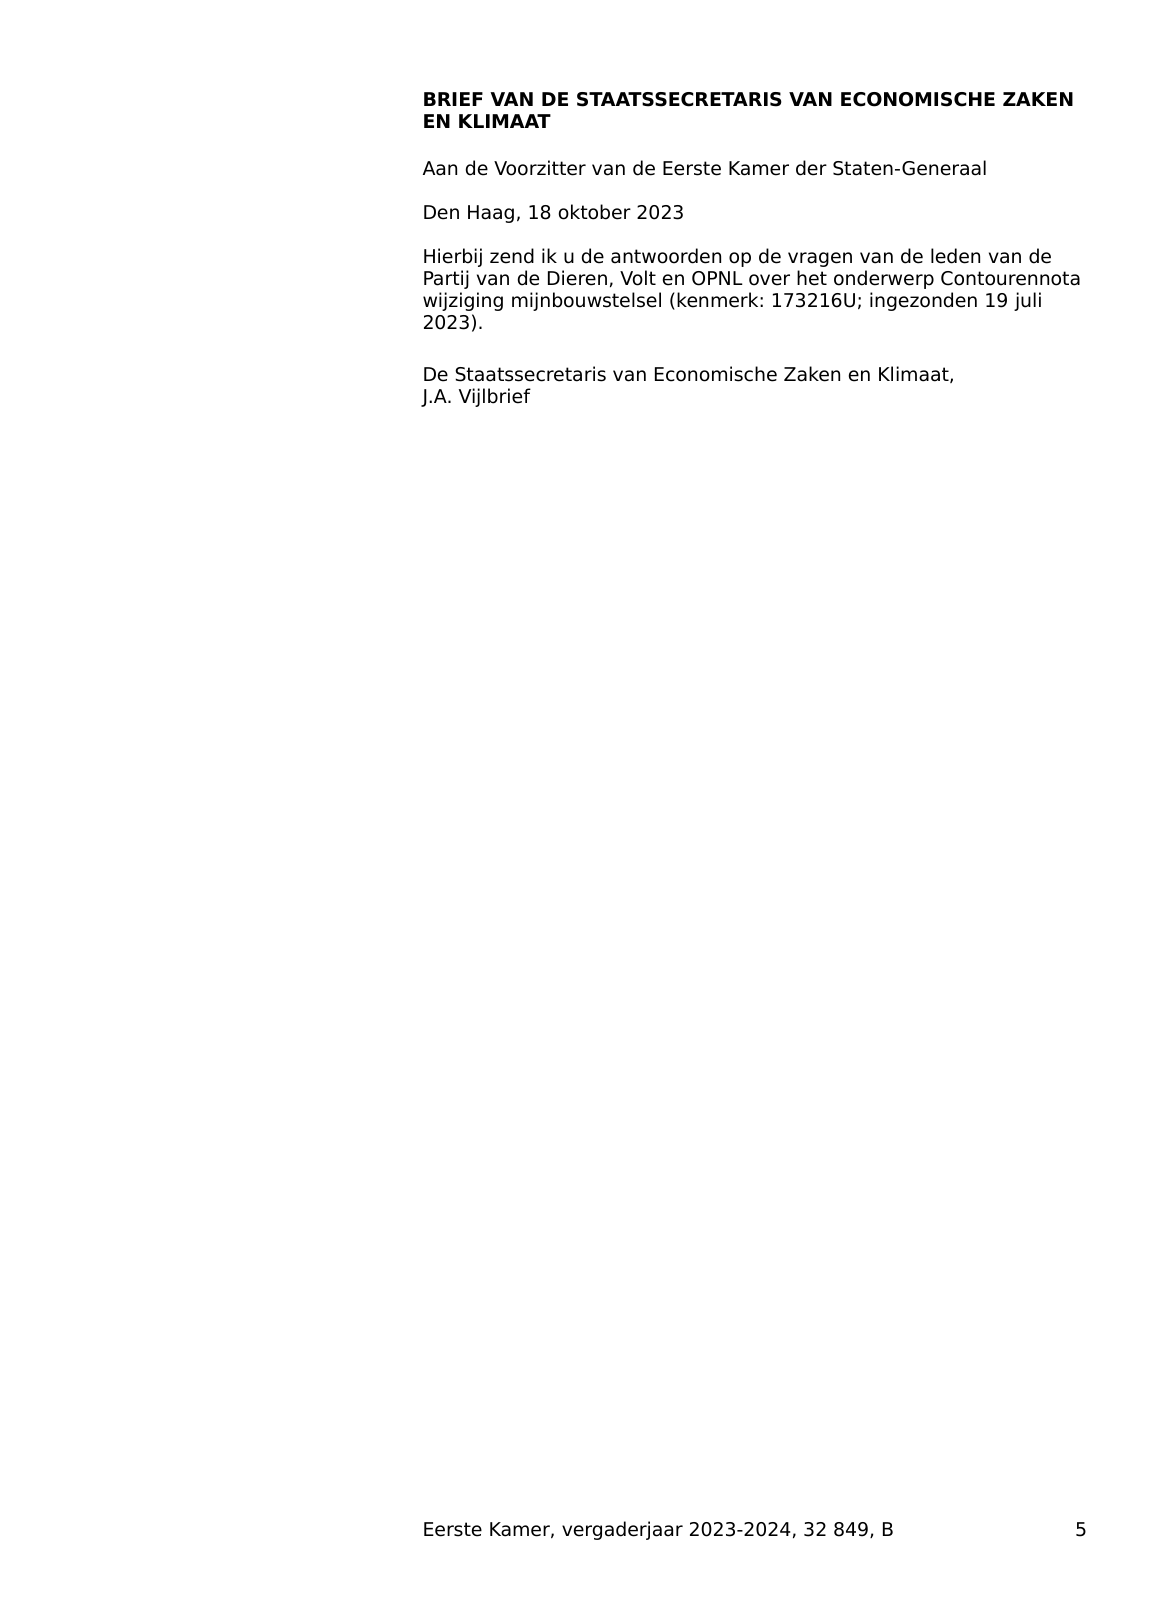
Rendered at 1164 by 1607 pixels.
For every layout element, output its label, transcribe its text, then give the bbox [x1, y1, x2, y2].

text De Staatssecretaris van Economische Zaken en Klimaat, J.A. Vijlbrief [422, 364, 1087, 408]
text Den Haag, 18 oktober 2023 [422, 202, 1087, 224]
subtitle BRIEF VAN DE STAATSSECRETARIS VAN ECONOMISCHE ZAKEN EN KLIMAAT [422, 89, 1087, 133]
text Hierbij zend ik u de antwoorden op de vragen van de leden van de Partij van de Dieren, Volt en OPNL over het onderwerp Contourennota wijziging mijnbouwstelsel (kenmerk: 173216U; ingezonden 19 juli 2023). [422, 246, 1087, 334]
text Aan de Voorzitter van de Eerste Kamer der Staten-Generaal [422, 158, 1087, 180]
